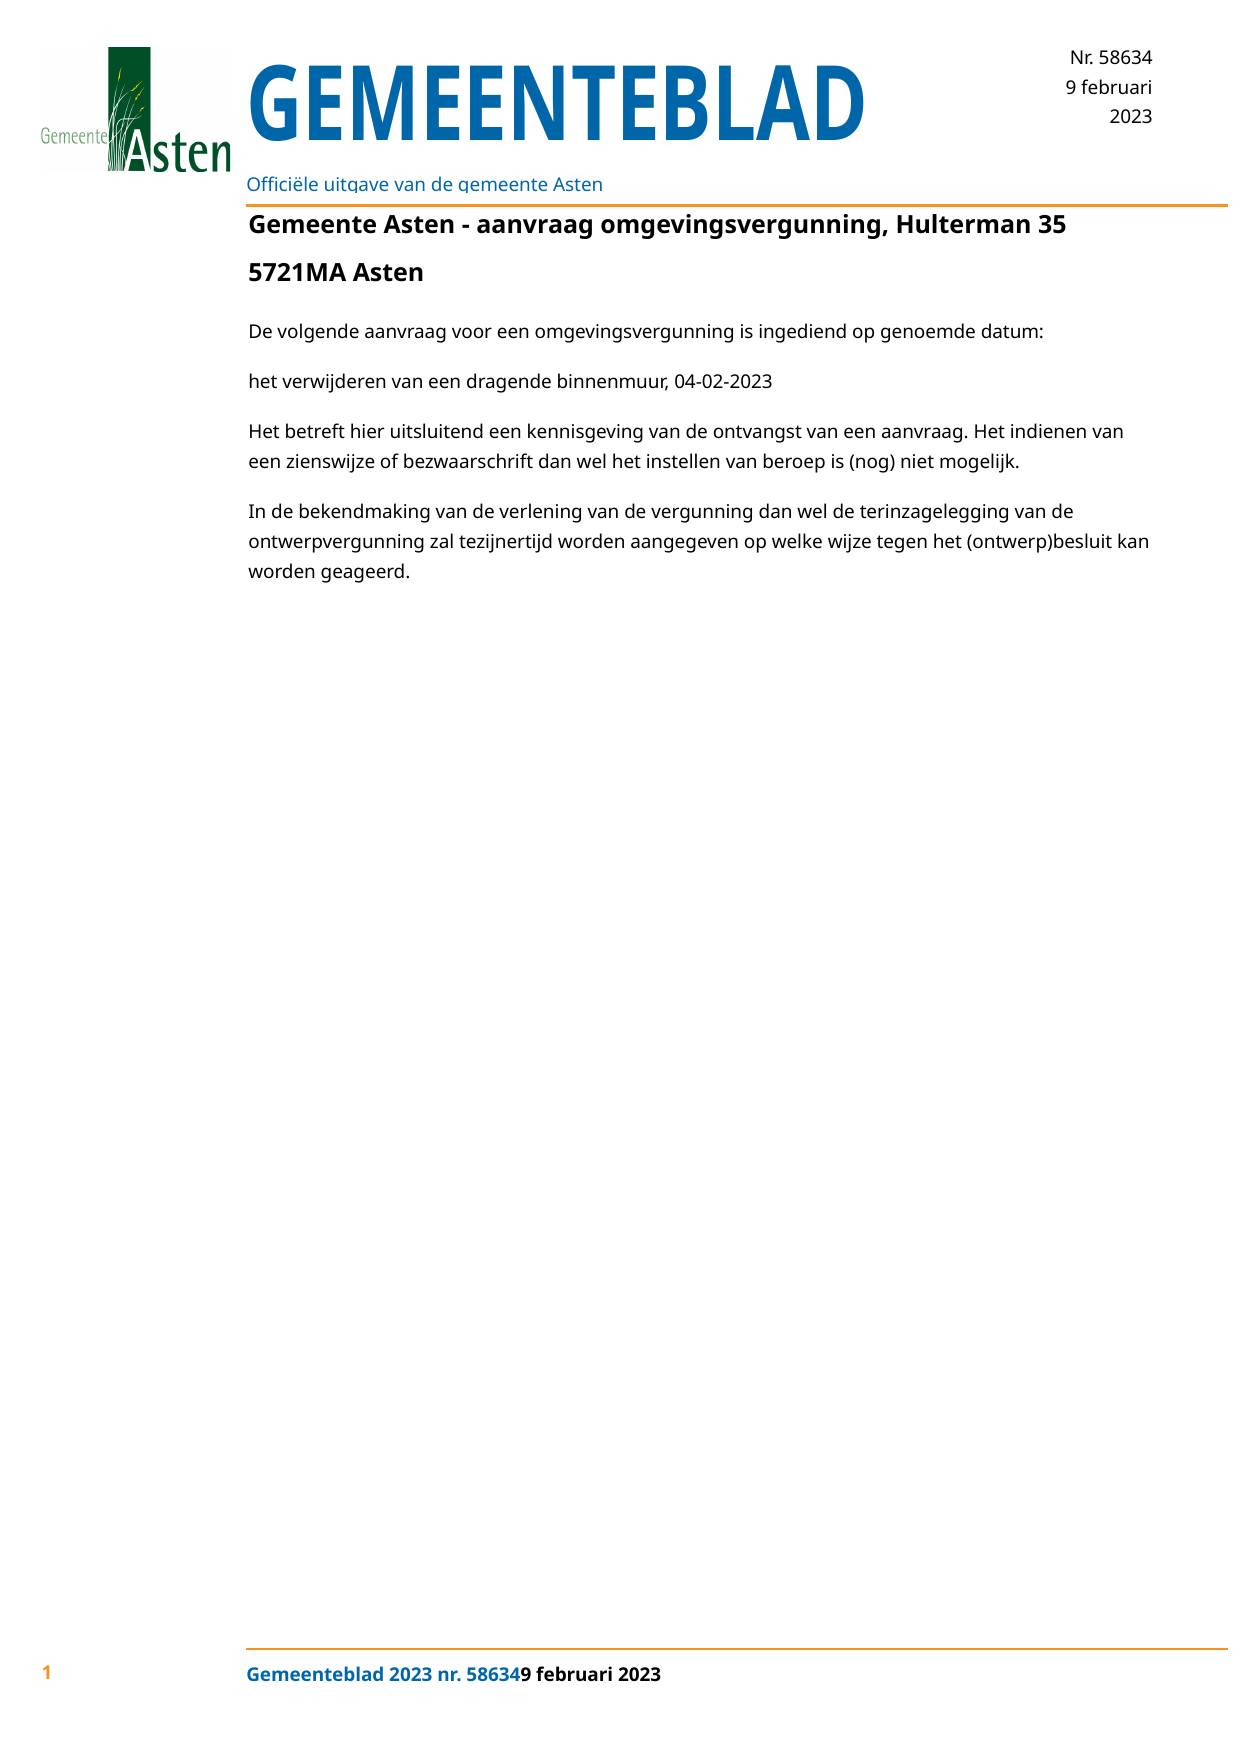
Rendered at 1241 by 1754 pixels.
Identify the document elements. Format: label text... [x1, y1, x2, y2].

picture [41, 47, 231, 172]
text De volgende aanvraag voor een omgevingsvergunning is ingediend op genoemde datum: [248, 318, 1152, 344]
text In de bekendmaking van de verlening van de vergunning dan wel de terinzagelegging van de ontwerpvergunning zal tezijnertijd worden aangegeven op welke wijze tegen het (ontwerp)besluit kan worden geageerd. [248, 499, 1152, 584]
text Het betreft hier uitsluitend een kennisgeving van de ontvangst van een aanvraag. Het indienen van een zienswijze of bezwaarschrift dan wel het instellen van beroep is (nog) niet mogelijk. [248, 419, 1152, 474]
text Gemeente Asten - aanvraag omgevingsvergunning, Hulterman 35 5721MA Asten [248, 207, 1152, 288]
text het verwijderen van een dragende binnenmuur, 04-02-2023 [248, 368, 1152, 394]
